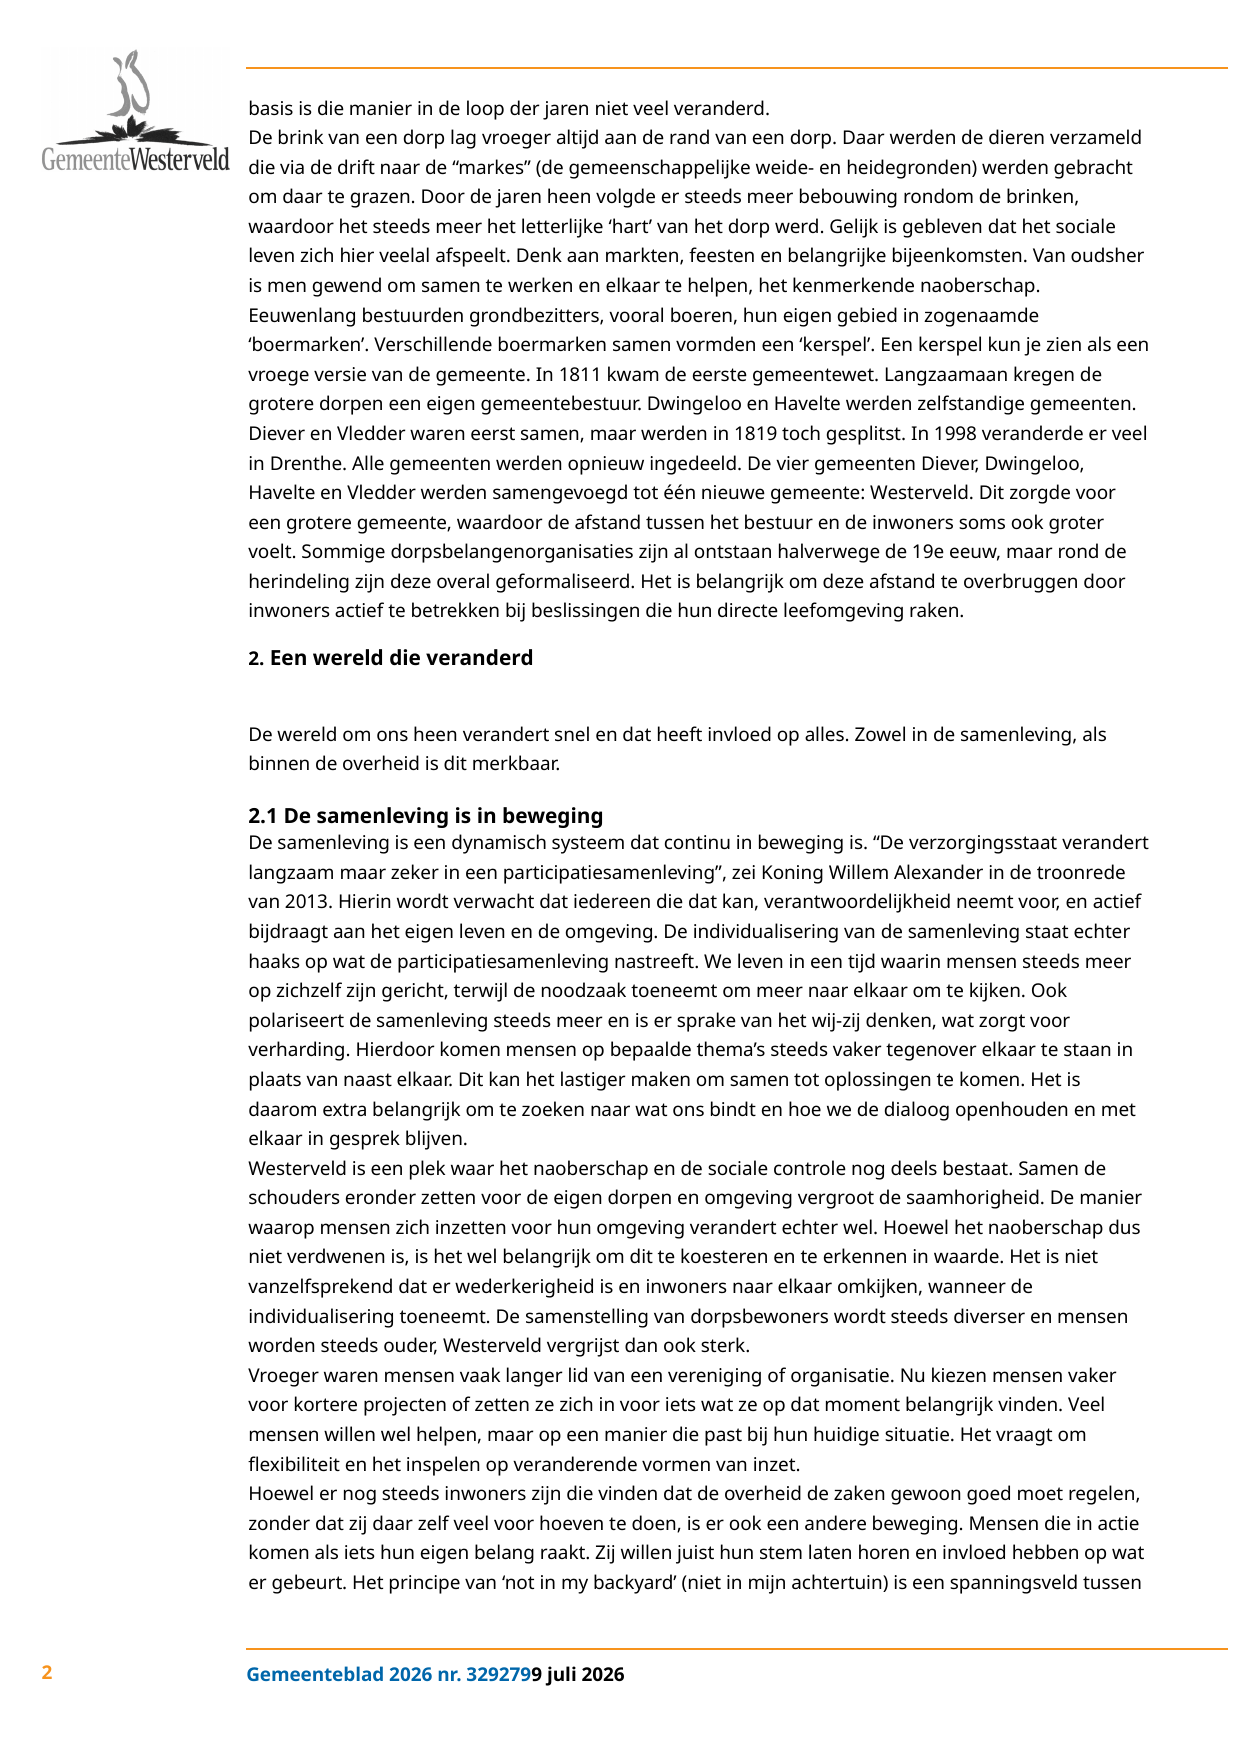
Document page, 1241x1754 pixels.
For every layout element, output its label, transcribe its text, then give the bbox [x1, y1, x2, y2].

text Eeuwenlang bestuurden grondbezitters, vooral boeren, hun eigen gebied in zogenaamde ‘boermarken’. Verschillende boermarken samen vormden een ‘kerspel’. Een kerspel kun je zien als een vroege versie van de gemeente. In 1811 kwam de eerste gemeentewet. Langzaamaan kregen de grotere dorpen een eigen gemeentebestuur. Dwingeloo en Havelte werden zelfstandige gemeenten. Diever en Vledder waren eerst samen, maar werden in 1819 toch gesplitst. In 1998 veranderde er veel in Drenthe. Alle gemeenten werden opnieuw ingedeeld. De vier gemeenten Diever, Dwingeloo, Havelte en Vledder werden samengevoegd tot één nieuwe gemeente: Westerveld. Dit zorgde voor een grotere gemeente, waardoor de afstand tussen het bestuur en de inwoners soms ook groter voelt. Sommige dorpsbelangenorganisaties zijn al ontstaan halverwege de 19e eeuw, maar rond de herindeling zijn deze overal geformaliseerd. Het is belangrijk om deze afstand te overbruggen door inwoners actief te betrekken bij beslissingen die hun directe leefomgeving raken. [248, 302, 1152, 623]
text 2.1 De samenleving is in beweging [248, 801, 1152, 829]
text Vroeger waren mensen vaak langer lid van een vereniging of organisatie. Nu kiezen mensen vaker voor kortere projecten of zetten ze zich in voor iets wat ze op dat moment belangrijk vinden. Veel mensen willen wel helpen, maar op een manier die past bij hun huidige situatie. Het vraagt om flexibiliteit en het inspelen op veranderende vormen van inzet. [248, 1362, 1152, 1476]
text Hoewel er nog steeds inwoners zijn die vinden dat de overheid de zaken gewoon goed moet regelen, zonder dat zij daar zelf veel voor hoeven te doen, is er ook een andere beweging. Mensen die in actie komen als iets hun eigen belang raakt. Zij willen juist hun stem laten horen en invloed hebben op wat er gebeurt. Het principe van ‘not in my backyard’ (niet in mijn achtertuin) is een spanningsveld tussen [248, 1480, 1152, 1595]
text 2. Een wereld die veranderd [248, 643, 1152, 672]
picture [41, 47, 231, 172]
text De wereld om ons heen verandert snel en dat heeft invloed op alles. Zowel in de samenleving, als binnen de overheid is dit merkbaar. [248, 721, 1152, 776]
text De brink van een dorp lag vroeger altijd aan de rand van een dorp. Daar werden de dieren verzameld die via de drift naar de “markes” (de gemeenschappelijke weide- en heidegronden) werden gebracht om daar te grazen. Door de jaren heen volgde er steeds meer bebouwing rondom de brinken, waardoor het steeds meer het letterlijke ‘hart’ van het dorp werd. Gelijk is gebleven dat het sociale leven zich hier veelal afspeelt. Denk aan markten, feesten en belangrijke bijeenkomsten. Van oudsher is men gewend om samen te werken en elkaar te helpen, het kenmerkende naoberschap. [248, 124, 1152, 298]
text Westerveld is een plek waar het naoberschap en de sociale controle nog deels bestaat. Samen de schouders eronder zetten voor de eigen dorpen en omgeving vergroot de saamhorigheid. De manier waarop mensen zich inzetten voor hun omgeving verandert echter wel. Hoewel het naoberschap dus niet verdwenen is, is het wel belangrijk om dit te koesteren en te erkennen in waarde. Het is niet vanzelfsprekend dat er wederkerigheid is en inwoners naar elkaar omkijken, wanneer de individualisering toeneemt. De samenstelling van dorpsbewoners wordt steeds diverser en mensen worden steeds ouder, Westerveld vergrijst dan ook sterk. [248, 1155, 1152, 1358]
text De samenleving is een dynamisch systeem dat continu in beweging is. “De verzorgingsstaat verandert langzaam maar zeker in een participatiesamenleving”, zei Koning Willem Alexander in de troonrede van 2013. Hierin wordt verwacht dat iedereen die dat kan, verantwoordelijkheid neemt voor, en actief bijdraagt aan het eigen leven en de omgeving. De individualisering van de samenleving staat echter haaks op wat de participatiesamenleving nastreeft. We leven in een tijd waarin mensen steeds meer op zichzelf zijn gericht, terwijl de noodzaak toeneemt om meer naar elkaar om te kijken. Ook polariseert de samenleving steeds meer en is er sprake van het wij-zij denken, wat zorgt voor verharding. Hierdoor komen mensen op bepaalde thema’s steeds vaker tegenover elkaar te staan in plaats van naast elkaar. Dit kan het lastiger maken om samen tot oplossingen te komen. Het is daarom extra belangrijk om te zoeken naar wat ons bindt en hoe we de dialoog openhouden en met elkaar in gesprek blijven. [248, 829, 1152, 1151]
text basis is die manier in de loop der jaren niet veel veranderd. [248, 95, 1152, 121]
